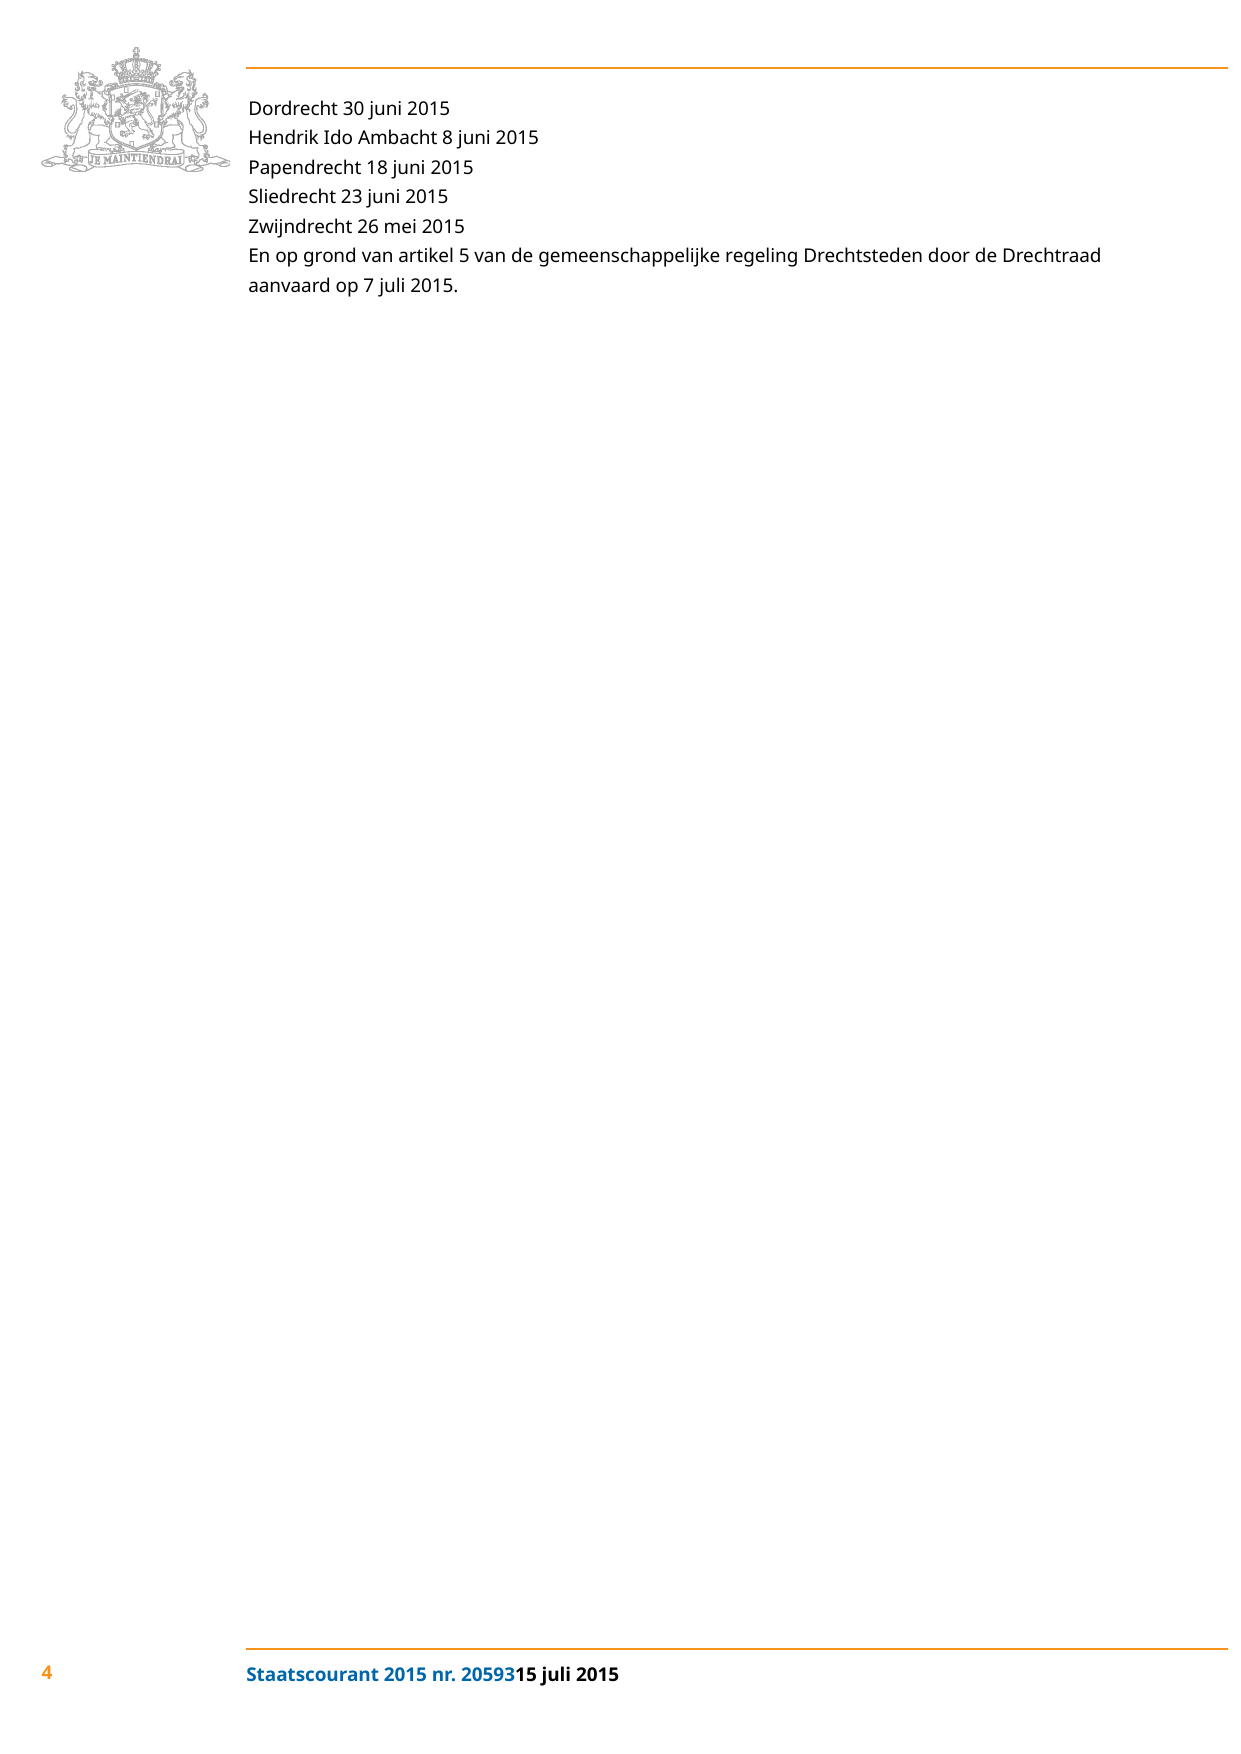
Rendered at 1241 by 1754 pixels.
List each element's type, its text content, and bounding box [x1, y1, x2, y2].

text Papendrecht 18 juni 2015 [248, 154, 1152, 180]
text Sliedrecht 23 juni 2015 [248, 183, 1152, 209]
picture [41, 47, 231, 172]
text Dordrecht 30 juni 2015 [248, 95, 1152, 121]
text Hendrik Ido Ambacht 8 juni 2015 [248, 124, 1152, 150]
text Zwijndrecht 26 mei 2015 [248, 213, 1152, 239]
text En op grond van artikel 5 van de gemeenschappelijke regeling Drechtsteden door de Drechtraad aanvaard op 7 juli 2015. [248, 243, 1152, 298]
